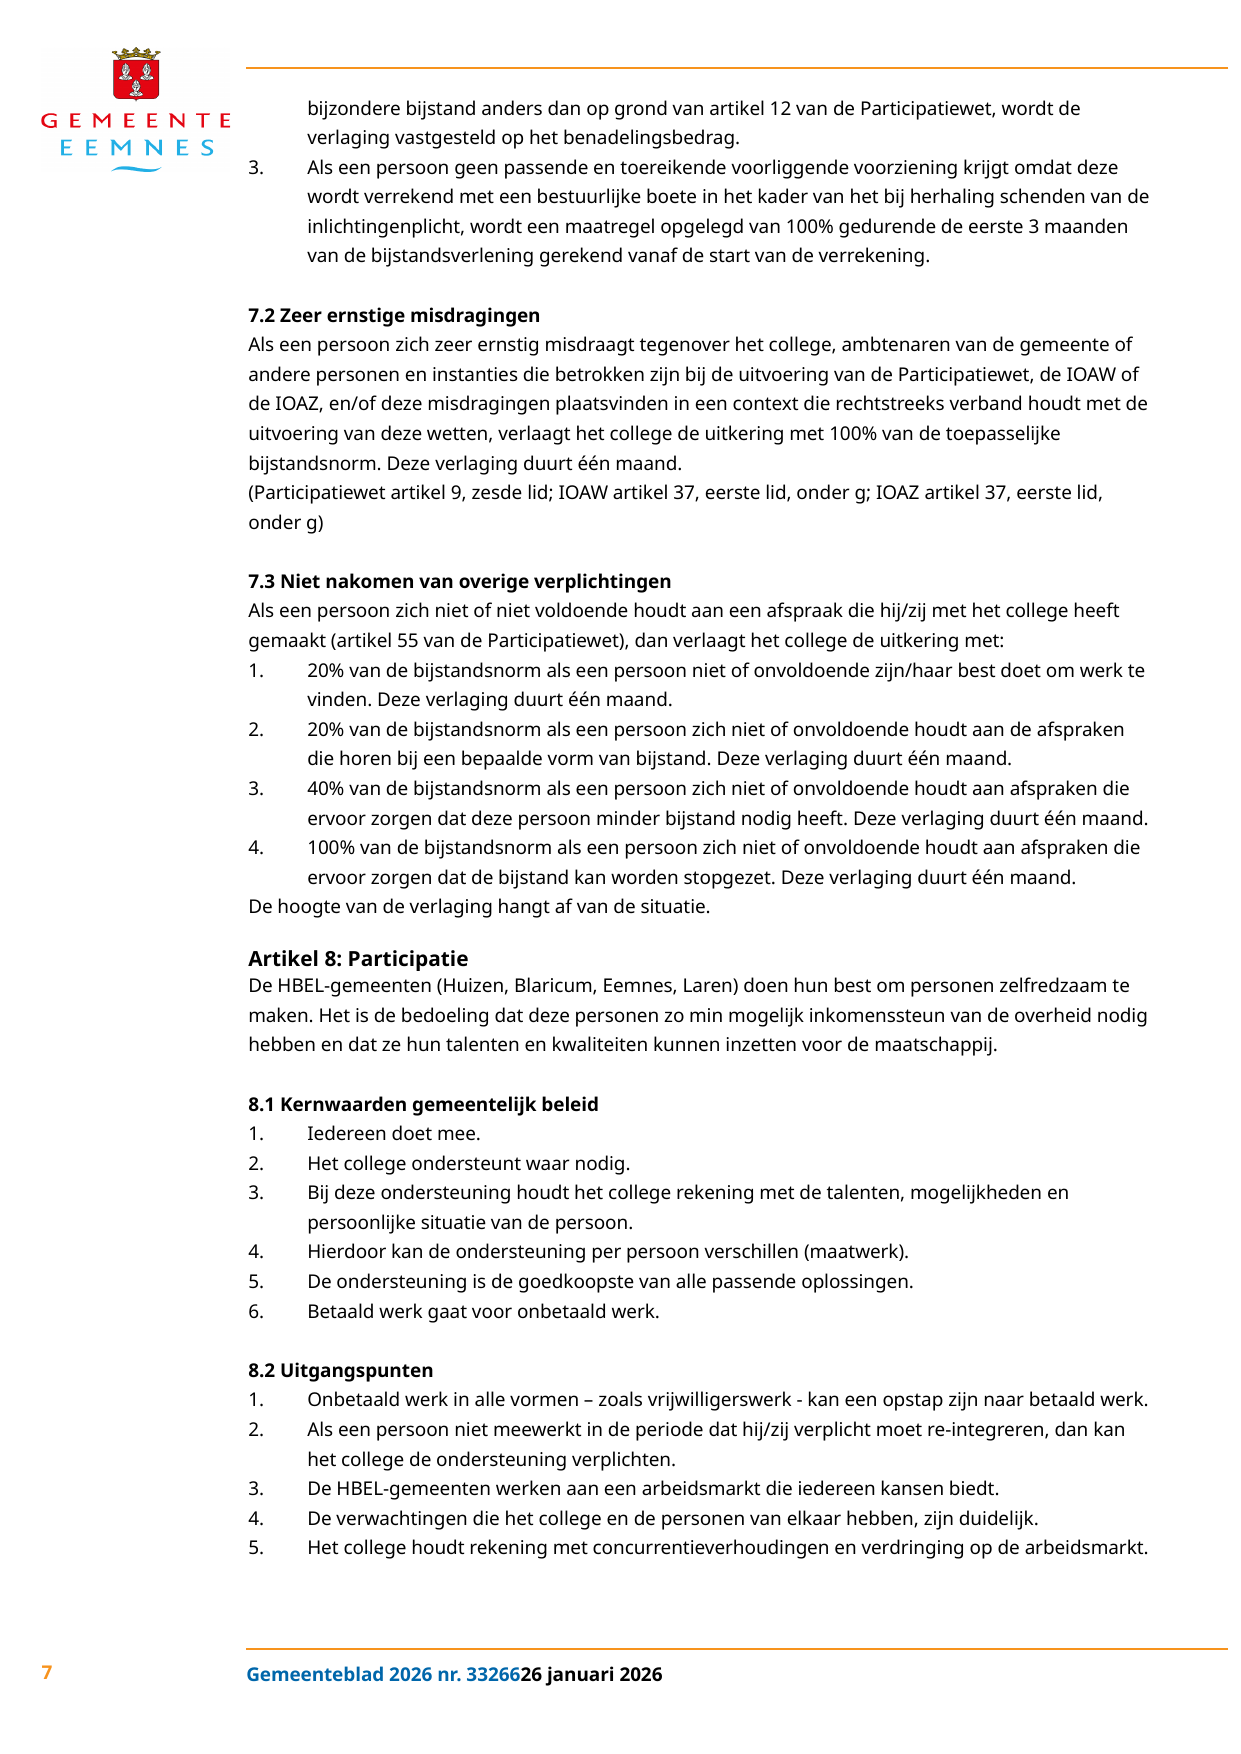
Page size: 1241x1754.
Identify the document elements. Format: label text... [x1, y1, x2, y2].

text De hoogte van de verlaging hangt af van de situatie. [248, 893, 1152, 919]
picture [41, 47, 231, 172]
list 100% van de bijstandsnorm als een persoon zich niet of onvoldoende houdt aan afspraken die ervoor zorgen dat de bijstand kan worden stopgezet. Deze verlaging duurt één maand. [248, 834, 1152, 890]
list 20% van de bijstandsnorm als een persoon niet of onvoldoende zijn/haar best doet om werk te vinden. Deze verlaging duurt één maand. [248, 657, 1152, 712]
list Het college ondersteunt waar nodig. [248, 1150, 1152, 1176]
list Iedereen doet mee. [248, 1120, 1152, 1146]
list Als een persoon niet meewerkt in de periode dat hij/zij verplicht moet re-integreren, dan kan het college de ondersteuning verplichten. [248, 1416, 1152, 1471]
text De HBEL-gemeenten (Huizen, Blaricum, Eemnes, Laren) doen hun best om personen zelfredzaam te maken. Het is de bedoeling dat deze personen zo min mogelijk inkomenssteun van de overheid nodig hebben en dat ze hun talenten en kwaliteiten kunnen inzetten voor de maatschappij. [248, 972, 1152, 1057]
text Artikel 8: Participatie [248, 944, 1152, 972]
text 7.3 Niet nakomen van overige verplichtingen [248, 568, 1152, 594]
list 20% van de bijstandsnorm als een persoon zich niet of onvoldoende houdt aan de afspraken die horen bij een bepaalde vorm van bijstand. Deze verlaging duurt één maand. [248, 716, 1152, 771]
text 8.2 Uitgangspunten [248, 1357, 1152, 1383]
list Betaald werk gaat voor onbetaald werk. [248, 1298, 1152, 1323]
list De ondersteuning is de goedkoopste van alle passende oplossingen. [248, 1268, 1152, 1294]
list bijzondere bijstand anders dan op grond van artikel 12 van de Participatiewet, wordt de verlaging vastgesteld op het benadelingsbedrag. [248, 95, 1152, 150]
list Hierdoor kan de ondersteuning per persoon verschillen (maatwerk). [248, 1239, 1152, 1264]
list De verwachtingen die het college en de personen van elkaar hebben, zijn duidelijk. [248, 1505, 1152, 1531]
list 40% van de bijstandsnorm als een persoon zich niet of onvoldoende houdt aan afspraken die ervoor zorgen dat deze persoon minder bijstand nodig heeft. Deze verlaging duurt één maand. [248, 775, 1152, 831]
list Als een persoon geen passende en toereikende voorliggende voorziening krijgt omdat deze wordt verrekend met een bestuurlijke boete in het kader van het bij herhaling schenden van de inlichtingenplicht, wordt een maatregel opgelegd van 100% gedurende de eerste 3 maanden van de bijstandsverlening gerekend vanaf de start van de verrekening. [248, 154, 1152, 268]
text Als een persoon zich niet of niet voldoende houdt aan een afspraak die hij/zij met het college heeft gemaakt (artikel 55 van de Participatiewet), dan verlaagt het college de uitkering met: [248, 598, 1152, 653]
list Bij deze ondersteuning houdt het college rekening met de talenten, mogelijkheden en persoonlijke situatie van de persoon. [248, 1179, 1152, 1235]
text (Participatiewet artikel 9, zesde lid; IOAW artikel 37, eerste lid, onder g; IOAZ artikel 37, eerste lid, onder g) [248, 479, 1152, 535]
text 7.2 Zeer ernstige misdragingen [248, 302, 1152, 328]
text 8.1 Kernwaarden gemeentelijk beleid [248, 1091, 1152, 1116]
list Onbetaald werk in alle vormen – zoals vrijwilligerswerk - kan een opstap zijn naar betaald werk. [248, 1387, 1152, 1412]
text Als een persoon zich zeer ernstig misdraagt tegenover het college, ambtenaren van de gemeente of andere personen en instanties die betrokken zijn bij de uitvoering van de Participatiewet, de IOAW of de IOAZ, en/of deze misdragingen plaatsvinden in een context die rechtstreeks verband houdt met de uitvoering van deze wetten, verlaagt het college de uitkering met 100% van de toepasselijke bijstandsnorm. Deze verlaging duurt één maand. [248, 331, 1152, 476]
list Het college houdt rekening met concurrentieverhoudingen en verdringing op de arbeidsmarkt. [248, 1534, 1152, 1560]
list De HBEL-gemeenten werken aan een arbeidsmarkt die iedereen kansen biedt. [248, 1475, 1152, 1501]
